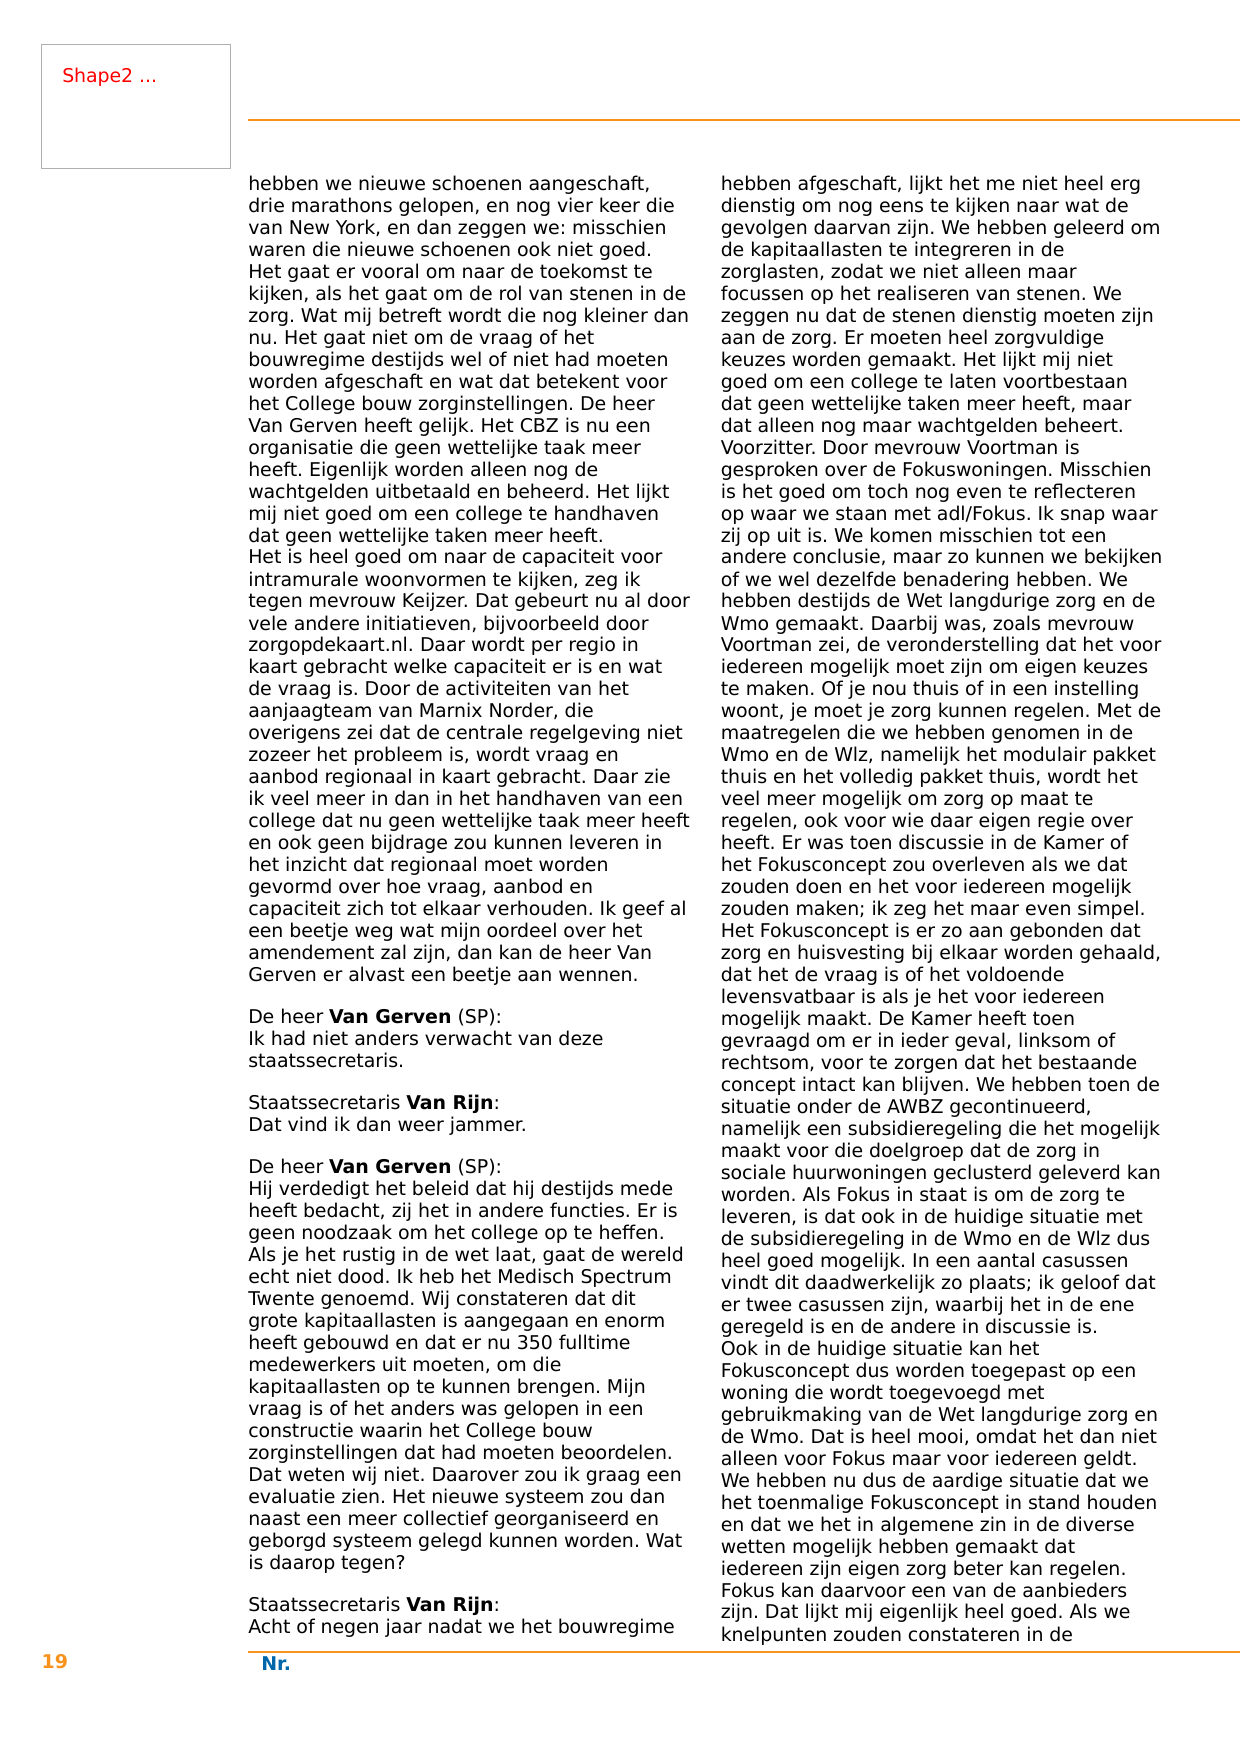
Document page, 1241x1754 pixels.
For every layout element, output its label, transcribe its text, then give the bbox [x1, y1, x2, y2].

text De heer Van Gerven (SP): [248, 1006, 691, 1028]
text Het is heel goed om naar de capaciteit voor intramurale woonvormen te kijken, zeg ik tegen mevrouw Keijzer. Dat gebeurt nu al door vele andere initiatieven, bijvoorbeeld door zorgopdekaart.nl. Daar wordt per regio in kaart gebracht welke capaciteit er is en wat de vraag is. Door de activiteiten van het aanjaagteam van Marnix Norder, die overigens zei dat de centrale regelgeving niet zozeer het probleem is, wordt vraag en aanbod regionaal in kaart gebracht. Daar zie ik veel meer in dan in het handhaven van een college dat nu geen wettelijke taak meer heeft en ook geen bijdrage zou kunnen leveren in het inzicht dat regionaal moet worden gevormd over hoe vraag, aanbod en capaciteit zich tot elkaar verhouden. Ik geef al een beetje weg wat mijn oordeel over het amendement zal zijn, dan kan de heer Van Gerven er alvast een beetje aan wennen. [248, 546, 691, 986]
text Staatssecretaris Van Rijn: [248, 1593, 691, 1616]
text Hij verdedigt het beleid dat hij destijds mede heeft bedacht, zij het in andere functies. Er is geen noodzaak om het college op te heffen. Als je het rustig in de wet laat, gaat de wereld echt niet dood. Ik heb het Medisch Spectrum Twente genoemd. Wij constateren dat dit grote kapitaallasten is aangegaan en enorm heeft gebouwd en dat er nu 350 fulltime medewerkers uit moeten, om die kapitaallasten op te kunnen brengen. Mijn vraag is of het anders was gelopen in een constructie waarin het College bouw zorginstellingen dat had moeten beoordelen. Dat weten wij niet. Daarover zou ik graag een evaluatie zien. Het nieuwe systeem zou dan naast een meer collectief georganiseerd en geborgd systeem gelegd kunnen worden. Wat is daarop tegen? [248, 1178, 691, 1573]
text Ook in de huidige situatie kan het Fokusconcept dus worden toegepast op een woning die wordt toegevoegd met gebruikmaking van de Wet langdurige zorg en de Wmo. Dat is heel mooi, omdat het dan niet alleen voor Fokus maar voor iedereen geldt. We hebben nu dus de aardige situatie dat we het toenmalige Fokusconcept in stand houden en dat we het in algemene zin in de diverse wetten mogelijk hebben gemaakt dat iedereen zijn eigen zorg beter kan regelen. Fokus kan daarvoor een van de aanbieders zijn. Dat lijkt mij eigenlijk heel goed. Als we knelpunten zouden constateren in de [721, 1338, 1163, 1645]
text Dat vind ik dan weer jammer. [248, 1114, 691, 1136]
text De heer Van Gerven (SP): [248, 1156, 691, 1178]
text Voorzitter. Door mevrouw Voortman is gesproken over de Fokuswoningen. Misschien is het goed om toch nog even te reflecteren op waar we staan met adl/Fokus. Ik snap waar zij op uit is. We komen misschien tot een andere conclusie, maar zo kunnen we bekijken of we wel dezelfde benadering hebben. We hebben destijds de Wet langdurige zorg en de Wmo gemaakt. Daarbij was, zoals mevrouw Voortman zei, de veronderstelling dat het voor iedereen mogelijk moet zijn om eigen keuzes te maken. Of je nou thuis of in een instelling woont, je moet je zorg kunnen regelen. Met de maatregelen die we hebben genomen in de Wmo en de Wlz, namelijk het modulair pakket thuis en het volledig pakket thuis, wordt het veel meer mogelijk om zorg op maat te regelen, ook voor wie daar eigen regie over heeft. Er was toen discussie in de Kamer of het Fokusconcept zou overleven als we dat zouden doen en het voor iedereen mogelijk zouden maken; ik zeg het maar even simpel. Het Fokusconcept is er zo aan gebonden dat zorg en huisvesting bij elkaar worden gehaald, dat het de vraag is of het voldoende levensvatbaar is als je het voor iedereen mogelijk maakt. De Kamer heeft toen gevraagd om er in ieder geval, linksom of rechtsom, voor te zorgen dat het bestaande concept intact kan blijven. We hebben toen de situatie onder de AWBZ gecontinueerd, namelijk een subsidieregeling die het mogelijk maakt voor die doelgroep dat de zorg in sociale huurwoningen geclusterd geleverd kan worden. Als Fokus in staat is om de zorg te leveren, is dat ook in de huidige situatie met de subsidieregeling in de Wmo en de Wlz dus heel goed mogelijk. In een aantal casussen vindt dit daadwerkelijk zo plaats; ik geloof dat er twee casussen zijn, waarbij het in de ene geregeld is en de andere in discussie is. [721, 437, 1163, 1338]
text Staatssecretaris Van Rijn: [248, 1092, 691, 1114]
text Acht of negen jaar nadat we het bouwregime [248, 1616, 691, 1637]
text hebben afgeschaft, lijkt het me niet heel erg dienstig om nog eens te kijken naar wat de gevolgen daarvan zijn. We hebben geleerd om de kapitaallasten te integreren in de zorglasten, zodat we niet alleen maar focussen op het realiseren van stenen. We zeggen nu dat de stenen dienstig moeten zijn aan de zorg. Er moeten heel zorgvuldige keuzes worden gemaakt. Het lijkt mij niet goed om een college te laten voortbestaan dat geen wettelijke taken meer heeft, maar dat alleen nog maar wachtgelden beheert. [721, 173, 1163, 437]
text hebben we nieuwe schoenen aangeschaft, drie marathons gelopen, en nog vier keer die van New York, en dan zeggen we: misschien waren die nieuwe schoenen ook niet goed. Het gaat er vooral om naar de toekomst te kijken, als het gaat om de rol van stenen in de zorg. Wat mij betreft wordt die nog kleiner dan nu. Het gaat niet om de vraag of het bouwregime destijds wel of niet had moeten worden afgeschaft en wat dat betekent voor het College bouw zorginstellingen. De heer Van Gerven heeft gelijk. Het CBZ is nu een organisatie die geen wettelijke taak meer heeft. Eigenlijk worden alleen nog de wachtgelden uitbetaald en beheerd. Het lijkt mij niet goed om een college te handhaven dat geen wettelijke taken meer heeft. [248, 173, 691, 546]
text Ik had niet anders verwacht van deze staatssecretaris. [248, 1028, 691, 1072]
